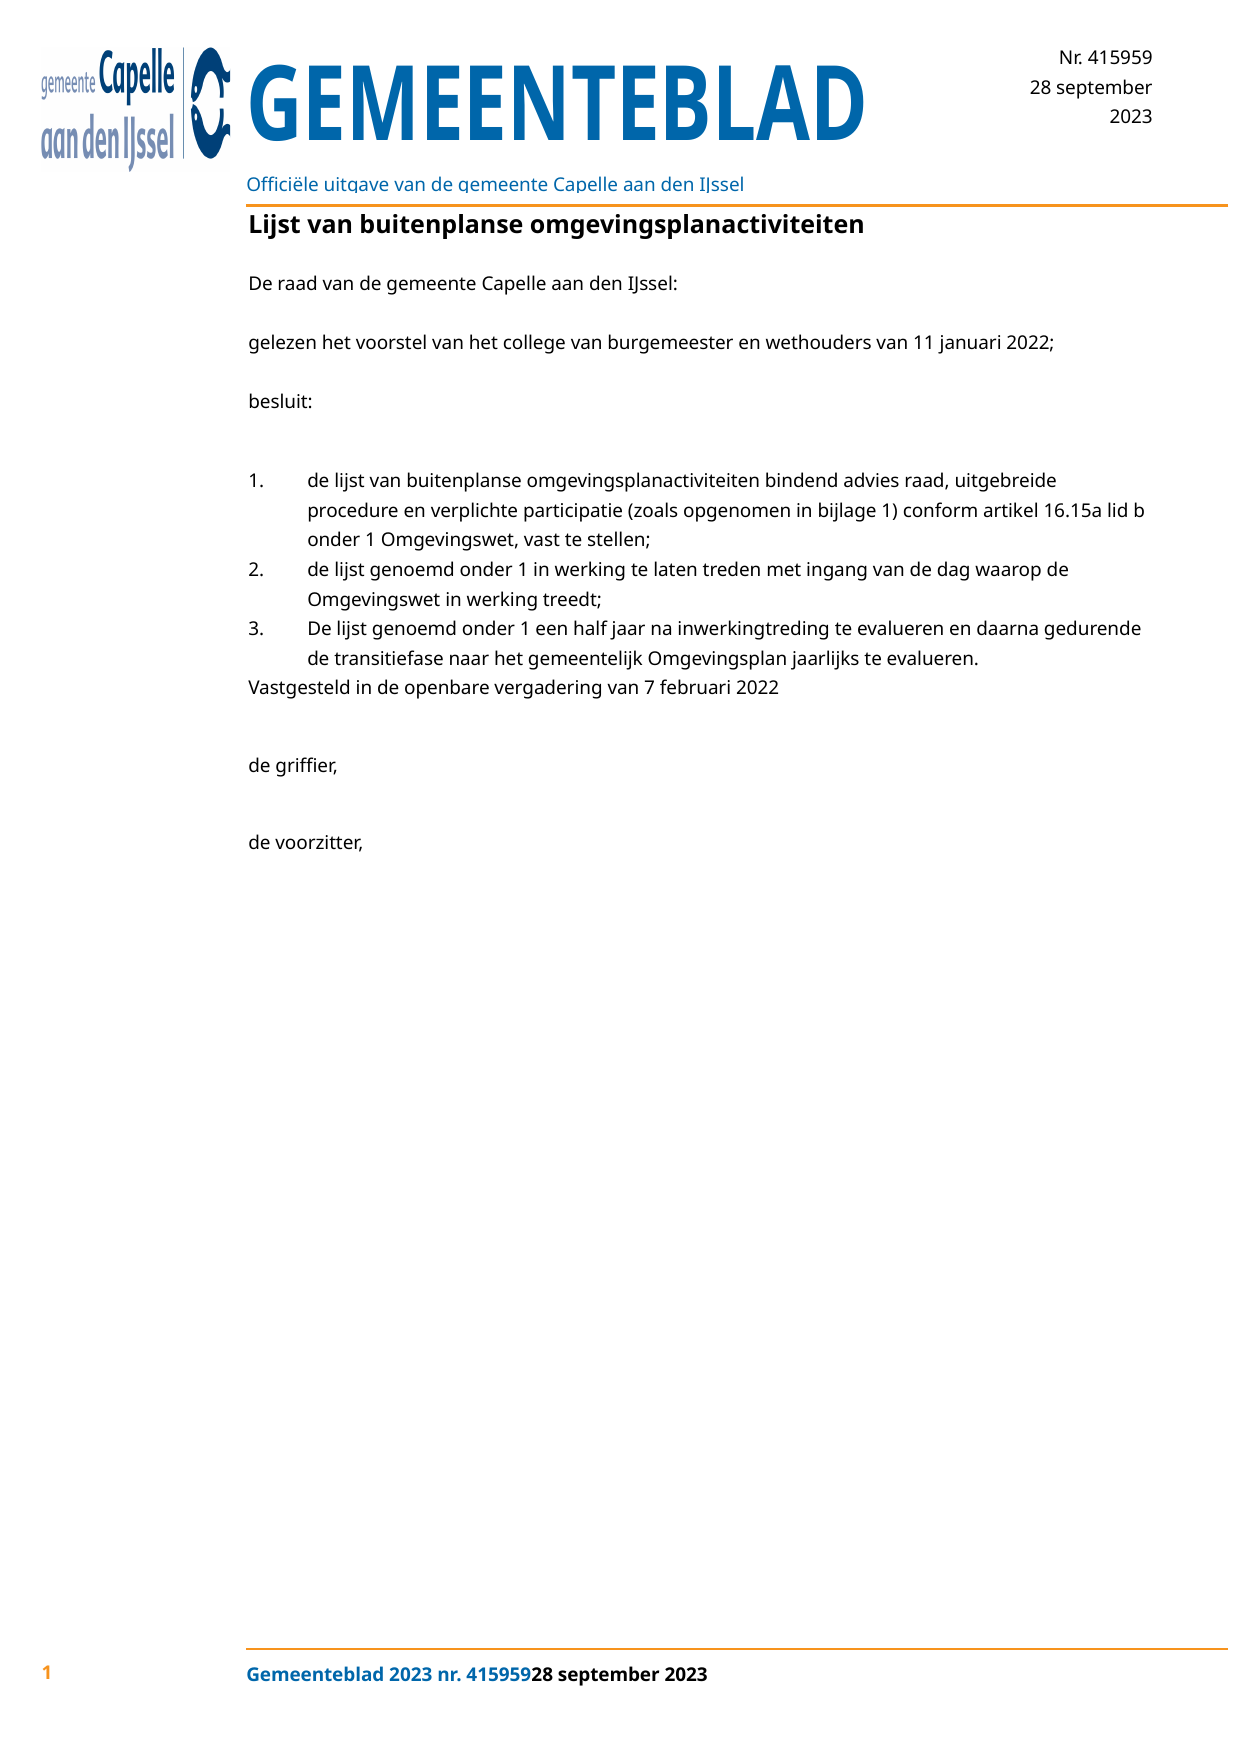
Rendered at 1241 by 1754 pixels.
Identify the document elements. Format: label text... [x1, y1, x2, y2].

text De raad van de gemeente Capelle aan den IJssel: [248, 270, 1152, 296]
list de lijst genoemd onder 1 in werking te laten treden met ingang van de dag waarop de Omgevingswet in werking treedt; [248, 556, 1152, 612]
text de griffier, [248, 752, 1152, 777]
list de lijst van buitenplanse omgevingsplanactiviteiten bindend advies raad, uitgebreide procedure en verplichte participatie (zoals opgenomen in bijlage 1) conform artikel 16.15a lid b onder 1 Omgevingswet, vast te stellen; [248, 467, 1152, 552]
picture [41, 47, 231, 172]
text de voorzitter, [248, 829, 1152, 855]
text Vastgesteld in de openbare vergadering van 7 februari 2022 [248, 674, 1152, 700]
text gelezen het voorstel van het college van burgemeester en wethouders van 11 januari 2022; [248, 329, 1152, 355]
text besluit: [248, 389, 1152, 414]
list De lijst genoemd onder 1 een half jaar na inwerkingtreding te evalueren en daarna gedurende de transitiefase naar het gemeentelijk Omgevingsplan jaarlijks te evalueren. [248, 615, 1152, 671]
text Lijst van buitenplanse omgevingsplanactiviteiten [248, 207, 1152, 241]
